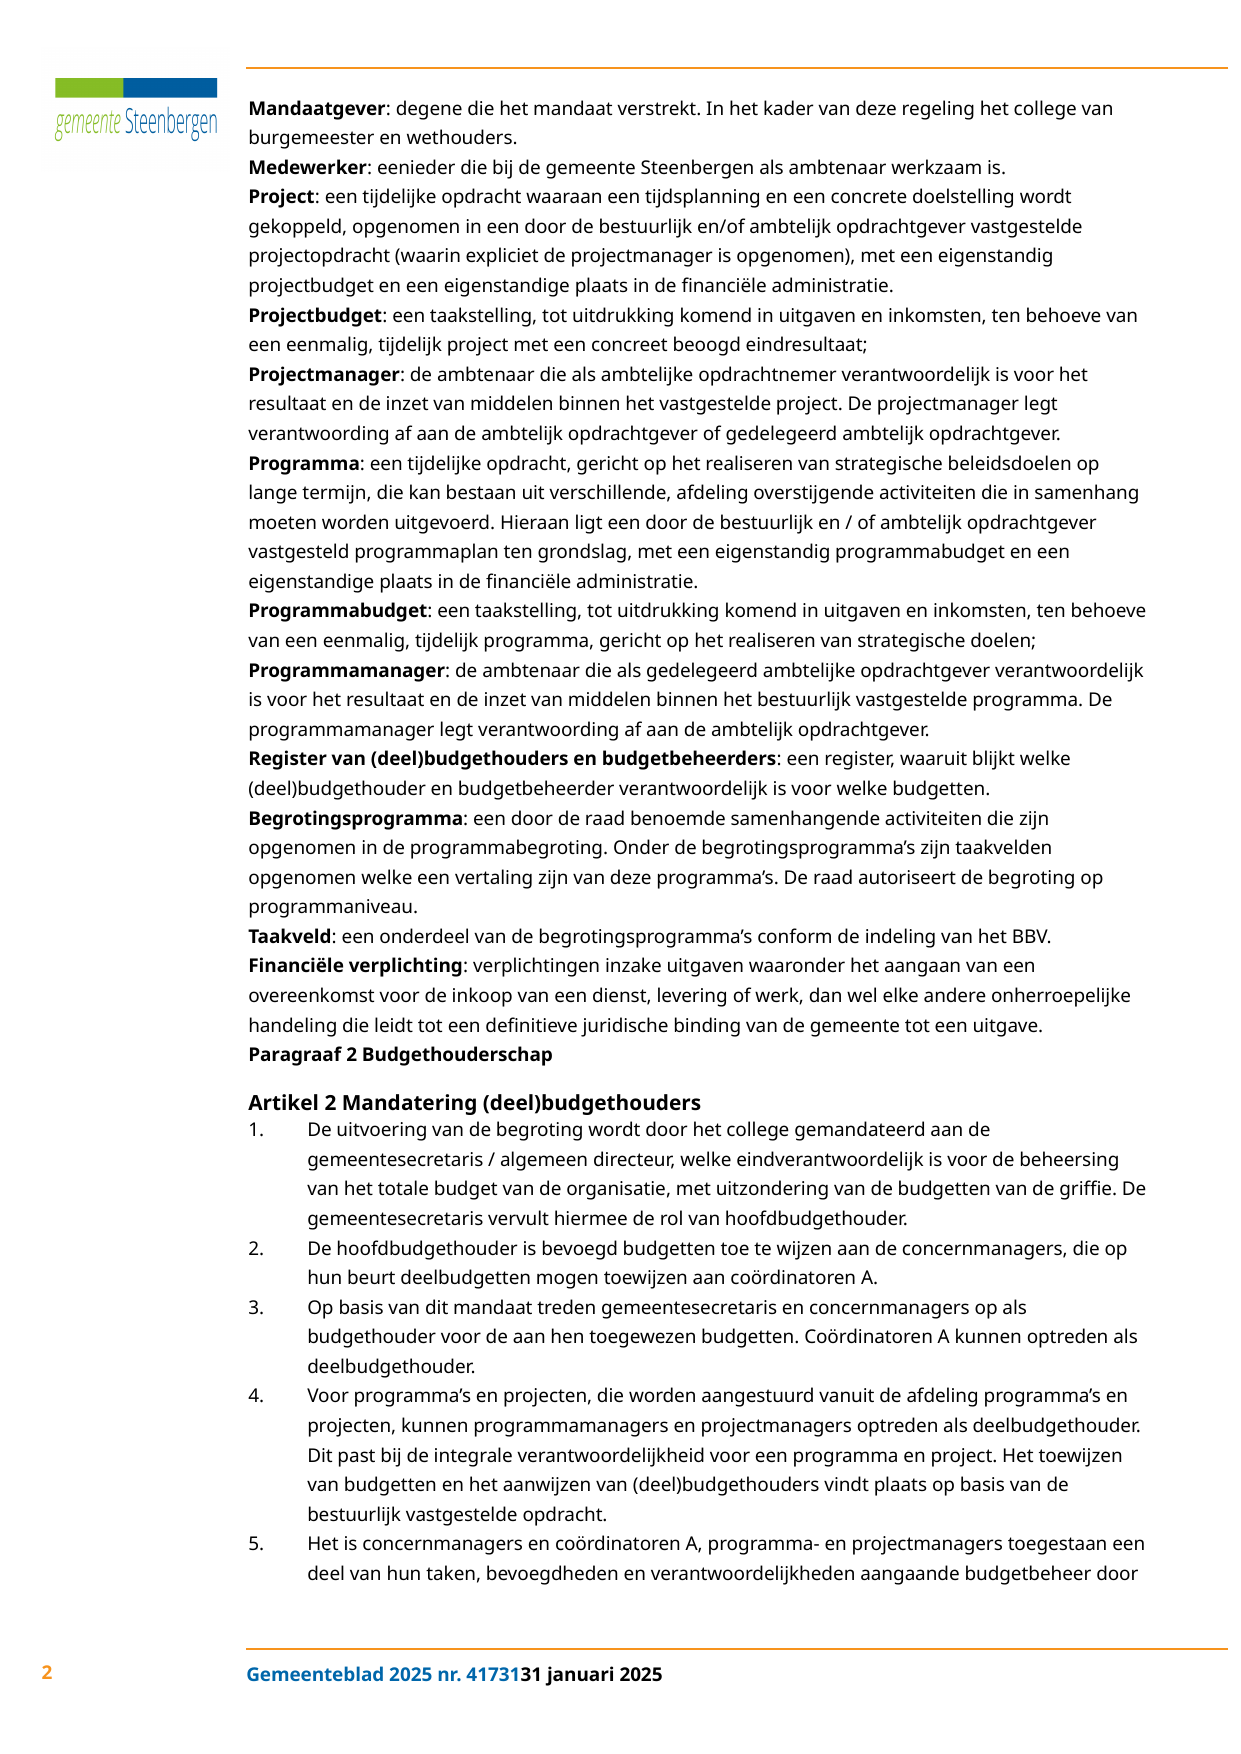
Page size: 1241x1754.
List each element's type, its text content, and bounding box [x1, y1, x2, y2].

list Voor programma’s en projecten, die worden aangestuurd vanuit de afdeling programma’s en projecten, kunnen programmamanagers en projectmanagers optreden als deelbudgethouder. Dit past bij de integrale verantwoordelijkheid voor een programma en project. Het toewijzen van budgetten en het aanwijzen van (deel)budgethouders vindt plaats op basis van de bestuurlijk vastgestelde opdracht. [248, 1383, 1152, 1527]
text Medewerker: eenieder die bij de gemeente Steenbergen als ambtenaar werkzaam is. [248, 154, 1152, 180]
picture [41, 47, 231, 172]
text Paragraaf 2 Budgethouderschap [248, 1041, 1152, 1067]
list De uitvoering van de begroting wordt door het college gemandateerd aan de gemeentesecretaris / algemeen directeur, welke eindverantwoordelijk is voor de beheersing van het totale budget van de organisatie, met uitzondering van de budgetten van de griffie. De gemeentesecretaris vervult hiermee de rol van hoofdbudgethouder. [248, 1116, 1152, 1231]
list De hoofdbudgethouder is bevoegd budgetten toe te wijzen aan de concernmanagers, die op hun beurt deelbudgetten mogen toewijzen aan coördinatoren A. [248, 1235, 1152, 1290]
text Mandaatgever: degene die het mandaat verstrekt. In het kader van deze regeling het college van burgemeester en wethouders. [248, 95, 1152, 150]
text Project: een tijdelijke opdracht waaraan een tijdsplanning en een concrete doelstelling wordt gekoppeld, opgenomen in een door de bestuurlijk en/of ambtelijk opdrachtgever vastgestelde projectopdracht (waarin expliciet de projectmanager is opgenomen), met een eigenstandig projectbudget en een eigenstandige plaats in de financiële administratie. [248, 183, 1152, 298]
text Programma: een tijdelijke opdracht, gericht op het realiseren van strategische beleidsdoelen op lange termijn, die kan bestaan uit verschillende, afdeling overstijgende activiteiten die in samenhang moeten worden uitgevoerd. Hieraan ligt een door de bestuurlijk en / of ambtelijk opdrachtgever vastgesteld programmaplan ten grondslag, met een eigenstandig programmabudget en een eigenstandige plaats in de financiële administratie. [248, 450, 1152, 594]
text Artikel 2 Mandatering (deel)budgethouders [248, 1088, 1152, 1116]
list Het is concernmanagers en coördinatoren A, programma- en projectmanagers toegestaan een deel van hun taken, bevoegdheden en verantwoordelijkheden aangaande budgetbeheer door [248, 1531, 1152, 1586]
text Begrotingsprogramma: een door de raad benoemde samenhangende activiteiten die zijn opgenomen in de programmabegroting. Onder de begrotingsprogramma’s zijn taakvelden opgenomen welke een vertaling zijn van deze programma’s. De raad autoriseert de begroting op programmaniveau. [248, 805, 1152, 919]
text Projectmanager: de ambtenaar die als ambtelijke opdrachtnemer verantwoordelijk is voor het resultaat en de inzet van middelen binnen het vastgestelde project. De projectmanager legt verantwoording af aan de ambtelijk opdrachtgever of gedelegeerd ambtelijk opdrachtgever. [248, 361, 1152, 446]
text Programmabudget: een taakstelling, tot uitdrukking komend in uitgaven en inkomsten, ten behoeve van een eenmalig, tijdelijk programma, gericht op het realiseren van strategische doelen; [248, 598, 1152, 653]
text Programmamanager: de ambtenaar die als gedelegeerd ambtelijke opdrachtgever verantwoordelijk is voor het resultaat en de inzet van middelen binnen het bestuurlijk vastgestelde programma. De programmamanager legt verantwoording af aan de ambtelijk opdrachtgever. [248, 657, 1152, 742]
list Op basis van dit mandaat treden gemeentesecretaris en concernmanagers op als budgethouder voor de aan hen toegewezen budgetten. Coördinatoren A kunnen optreden als deelbudgethouder. [248, 1294, 1152, 1379]
text Taakveld: een onderdeel van de begrotingsprogramma’s conform de indeling van het BBV. [248, 923, 1152, 949]
text Register van (deel)budgethouders en budgetbeheerders: een register, waaruit blijkt welke (deel)budgethouder en budgetbeheerder verantwoordelijk is voor welke budgetten. [248, 746, 1152, 801]
text Projectbudget: een taakstelling, tot uitdrukking komend in uitgaven en inkomsten, ten behoeve van een eenmalig, tijdelijk project met een concreet beoogd eindresultaat; [248, 302, 1152, 357]
text Financiële verplichting: verplichtingen inzake uitgaven waaronder het aangaan van een overeenkomst voor de inkoop van een dienst, levering of werk, dan wel elke andere onherroepelijke handeling die leidt tot een definitieve juridische binding van de gemeente tot een uitgave. [248, 953, 1152, 1038]
